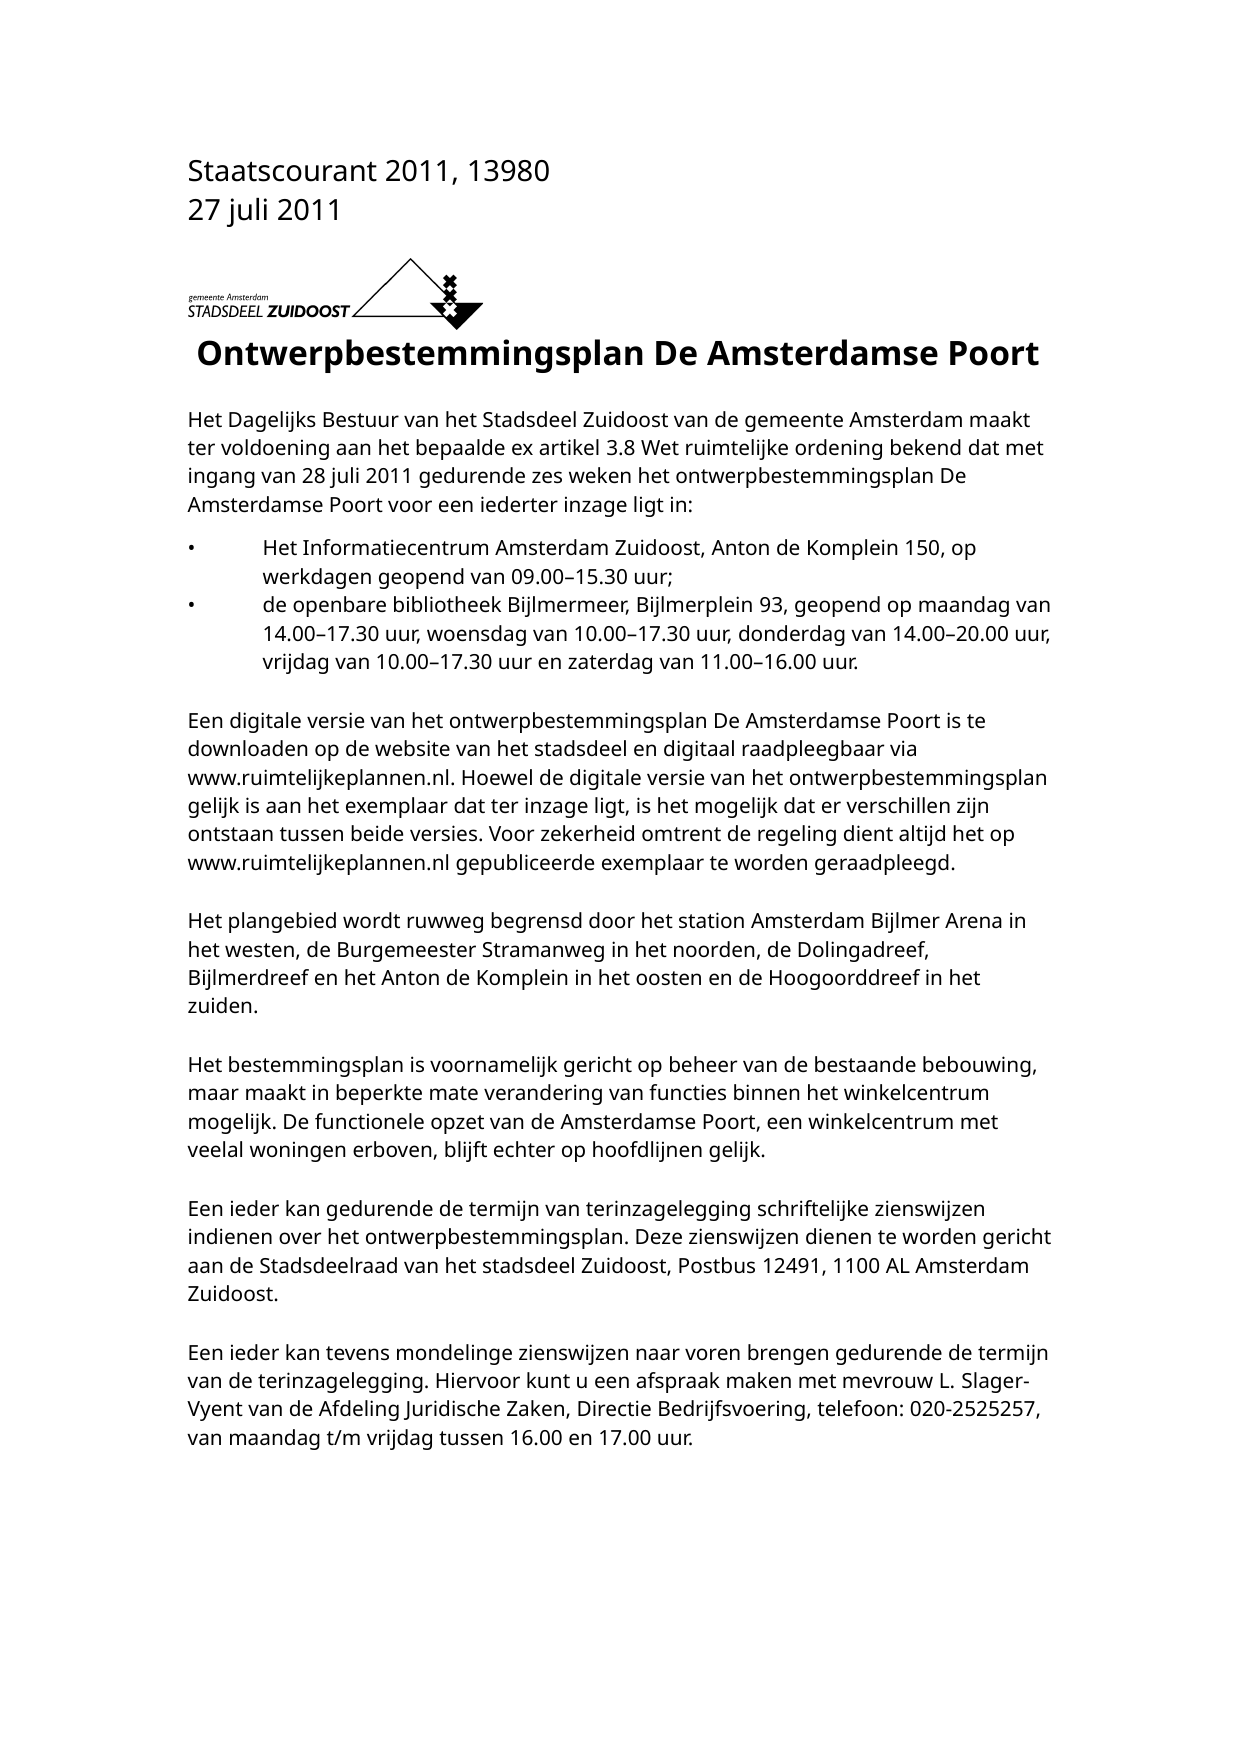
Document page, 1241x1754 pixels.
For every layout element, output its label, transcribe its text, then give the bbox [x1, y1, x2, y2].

list Het Informatiecentrum Amsterdam Zuidoost, Anton de Komplein 150, op werkdagen geopend van 09.00–15.30 uur; [187, 533, 1053, 590]
list de openbare bibliotheek Bijlmermeer, Bijlmerplein 93, geopend op maandag van 14.00–17.30 uur, woensdag van 10.00–17.30 uur, donderdag van 14.00–20.00 uur, vrijdag van 10.00–17.30 uur en zaterdag van 11.00–16.00 uur. [187, 590, 1053, 676]
text Staatscourant 2011, 13980 [187, 150, 1053, 190]
text 27 juli 2011 [187, 190, 1053, 229]
text Een ieder kan gedurende de termijn van terinzagelegging schriftelijke zienswijzen indienen over het ontwerpbestemmingsplan. Deze zienswijzen dienen te worden gericht aan de Stadsdeelraad van het stadsdeel Zuidoost, Postbus 12491, 1100 AL Amsterdam Zuidoost. [187, 1194, 1053, 1308]
text Het bestemmingsplan is voornamelijk gericht op beheer van de bestaande bebouwing, maar maakt in beperkte mate verandering van functies binnen het winkelcentrum mogelijk. De functionele opzet van de Amsterdamse Poort, een winkelcentrum met veelal woningen erboven, blijft echter op hoofdlijnen gelijk. [187, 1050, 1053, 1164]
picture [187, 258, 484, 330]
subtitle Ontwerpbestemmingsplan De Amsterdamse Poort [187, 271, 1053, 375]
text Het plangebied wordt ruwweg begrensd door het station Amsterdam Bijlmer Arena in het westen, de Burgemeester Stramanweg in het noorden, de Dolingadreef, Bijlmerdreef en het Anton de Komplein in het oosten en de Hoogoorddreef in het zuiden. [187, 906, 1053, 1020]
text Een ieder kan tevens mondelinge zienswijzen naar voren brengen gedurende de termijn van de terinzagelegging. Hiervoor kunt u een afspraak maken met mevrouw L. Slager-Vyent van de Afdeling Juridische Zaken, Directie Bedrijfsvoering, telefoon: 020-2525257, van maandag t/m vrijdag tussen 16.00 en 17.00 uur. [187, 1338, 1053, 1451]
text Het Dagelijks Bestuur van het Stadsdeel Zuidoost van de gemeente Amsterdam maakt ter voldoening aan het bepaalde ex artikel 3.8 Wet ruimtelijke ordening bekend dat met ingang van 28 juli 2011 gedurende zes weken het ontwerpbestemmingsplan De Amsterdamse Poort voor een iederter inzage ligt in: [187, 405, 1053, 518]
text Een digitale versie van het ontwerpbestemmingsplan De Amsterdamse Poort is te downloaden op de website van het stadsdeel en digitaal raadpleegbaar via www.ruimtelijkeplannen.nl. Hoewel de digitale versie van het ontwerpbestemmingsplan gelijk is aan het exemplaar dat ter inzage ligt, is het mogelijk dat er verschillen zijn ontstaan tussen beide versies. Voor zekerheid omtrent de regeling dient altijd het op www.ruimtelijkeplannen.nl gepubliceerde exemplaar te worden geraadpleegd. [187, 706, 1053, 876]
